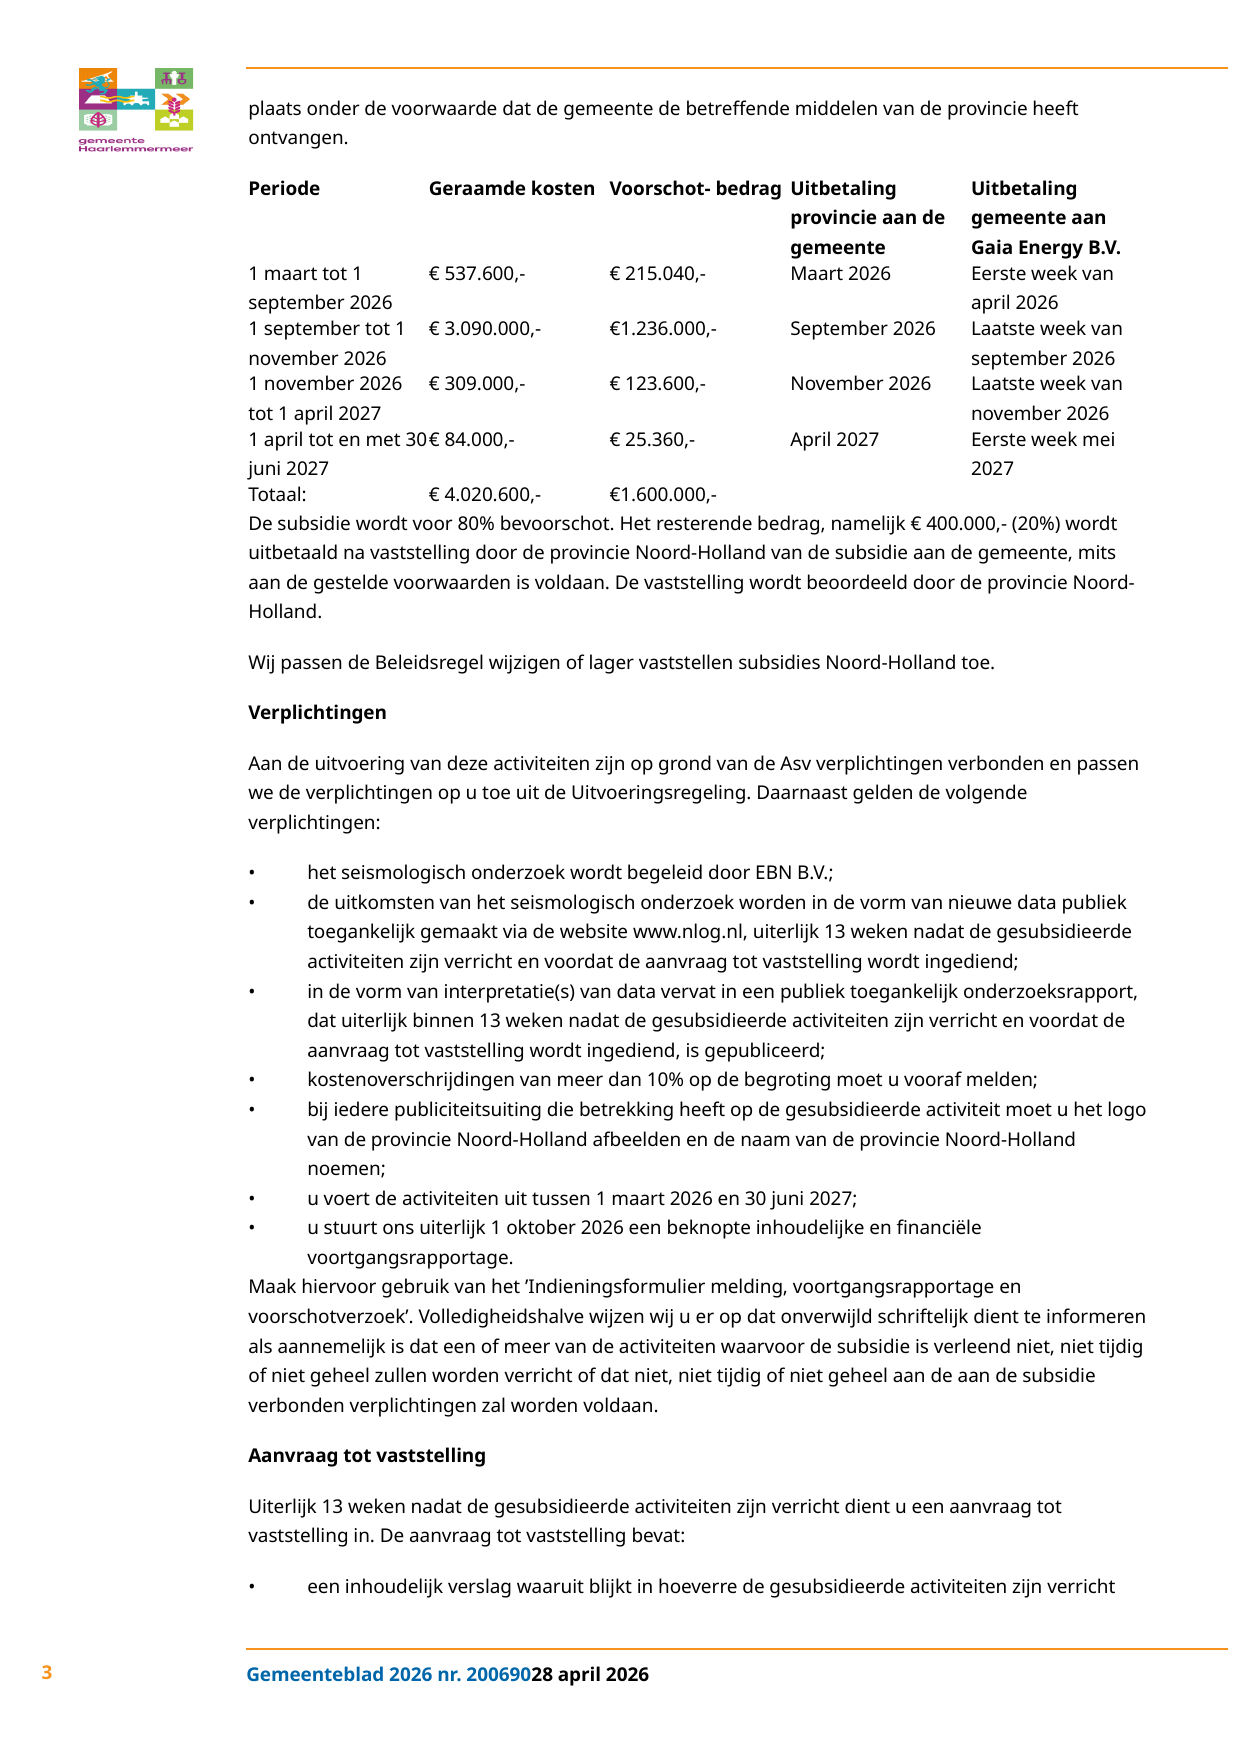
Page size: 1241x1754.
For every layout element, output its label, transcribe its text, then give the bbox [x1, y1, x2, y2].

table_cell Eerste week van april 2026 [971, 260, 1152, 315]
table_cell Laatste week van september 2026 [971, 315, 1152, 370]
table_cell € 25.360,- [609, 426, 790, 481]
table_cell September 2026 [790, 315, 971, 370]
text Uiterlijk 13 weken nadat de gesubsidieerde activiteiten zijn verricht dient u een aanvraag tot vaststelling in. De aanvraag tot vaststelling bevat: [248, 1493, 1152, 1548]
list een inhoudelijk verslag waaruit blijkt in hoeverre de gesubsidieerde activiteiten zijn verricht [248, 1573, 1152, 1599]
text Verplichtingen [248, 699, 1152, 725]
list in de vorm van interpretatie(s) van data vervat in een publiek toegankelijk onderzoeksrapport, dat uiterlijk binnen 13 weken nadat de gesubsidieerde activiteiten zijn verricht en voordat de aanvraag tot vaststelling wordt ingediend, is gepubliceerd; [248, 978, 1152, 1063]
list het seismologisch onderzoek wordt begeleid door EBN B.V.; [248, 859, 1152, 885]
table_cell April 2027 [790, 426, 971, 481]
table_cell € 309.000,- [429, 370, 609, 426]
table_cell € 4.020.600,- [429, 481, 609, 507]
table_cell 1 november 2026 tot 1 april 2027 [248, 370, 429, 426]
table_cell Totaal: [248, 481, 429, 507]
text De subsidie wordt voor 80% bevoorschot. Het resterende bedrag, namelijk € 400.000,- (20%) wordt uitbetaald na vaststelling door de provincie Noord-Holland van de subsidie aan de gemeente, mits aan de gestelde voorwaarden is voldaan. De vaststelling wordt beoordeeld door de provincie Noord-Holland. [248, 510, 1152, 624]
table_cell [790, 481, 971, 507]
text Aan de uitvoering van deze activiteiten zijn op grond van de Asv verplichtingen verbonden en passen we de verplichtingen op u toe uit de Uitvoeringsregeling. Daarnaast gelden de volgende verplichtingen: [248, 750, 1152, 835]
list de uitkomsten van het seismologisch onderzoek worden in de vorm van nieuwe data publiek toegankelijk gemaakt via de website www.nlog.nl, uiterlijk 13 weken nadat de gesubsidieerde activiteiten zijn verricht en voordat de aanvraag tot vaststelling wordt ingediend; [248, 889, 1152, 974]
text Wij passen de Beleidsregel wijzigen of lager vaststellen subsidies Noord-Holland toe. [248, 649, 1152, 675]
table_cell November 2026 [790, 370, 971, 426]
table_header Uitbetaling gemeente aan Gaia Energy B.V. [971, 175, 1152, 260]
table_header Geraamde kosten [429, 175, 609, 260]
table_cell 1 maart tot 1 september 2026 [248, 260, 429, 315]
text Maak hiervoor gebruik van het ’Indieningsformulier melding, voortgangsrapportage en voorschotverzoek’. Volledigheidshalve wijzen wij u er op dat onverwijld schriftelijk dient te informeren als aannemelijk is dat een of meer van de activiteiten waarvoor de subsidie is verleend niet, niet tijdig of niet geheel zullen worden verricht of dat niet, niet tijdig of niet geheel aan de aan de subsidie verbonden verplichtingen zal worden voldaan. [248, 1274, 1152, 1418]
table_cell € 215.040,- [609, 260, 790, 315]
table_cell Maart 2026 [790, 260, 971, 315]
table_cell €1.600.000,- [609, 481, 790, 507]
picture [41, 47, 231, 172]
table_cell €1.236.000,- [609, 315, 790, 370]
text plaats onder de voorwaarde dat de gemeente de betreffende middelen van de provincie heeft ontvangen. [248, 95, 1152, 150]
list bij iedere publiciteitsuiting die betrekking heeft op de gesubsidieerde activiteit moet u het logo van de provincie Noord-Holland afbeelden en de naam van de provincie Noord-Holland noemen; [248, 1096, 1152, 1181]
table_header Periode [248, 175, 429, 260]
table_cell € 84.000,- [429, 426, 609, 481]
table_header Uitbetaling provincie aan de gemeente [790, 175, 971, 260]
table_cell [971, 481, 1152, 507]
list u voert de activiteiten uit tussen 1 maart 2026 en 30 juni 2027; [248, 1185, 1152, 1211]
text Aanvraag tot vaststelling [248, 1442, 1152, 1468]
table_cell Laatste week van november 2026 [971, 370, 1152, 426]
table_cell 1 september tot 1 november 2026 [248, 315, 429, 370]
table_header Voorschot- bedrag [609, 175, 790, 260]
table_cell Eerste week mei 2027 [971, 426, 1152, 481]
list u stuurt ons uiterlijk 1 oktober 2026 een beknopte inhoudelijke en financiële voortgangsrapportage. [248, 1214, 1152, 1270]
table_cell € 537.600,- [429, 260, 609, 315]
list kostenoverschrijdingen van meer dan 10% op de begroting moet u vooraf melden; [248, 1067, 1152, 1092]
table_cell € 123.600,- [609, 370, 790, 426]
table_cell € 3.090.000,- [429, 315, 609, 370]
table_cell 1 april tot en met 30 juni 2027 [248, 426, 429, 481]
